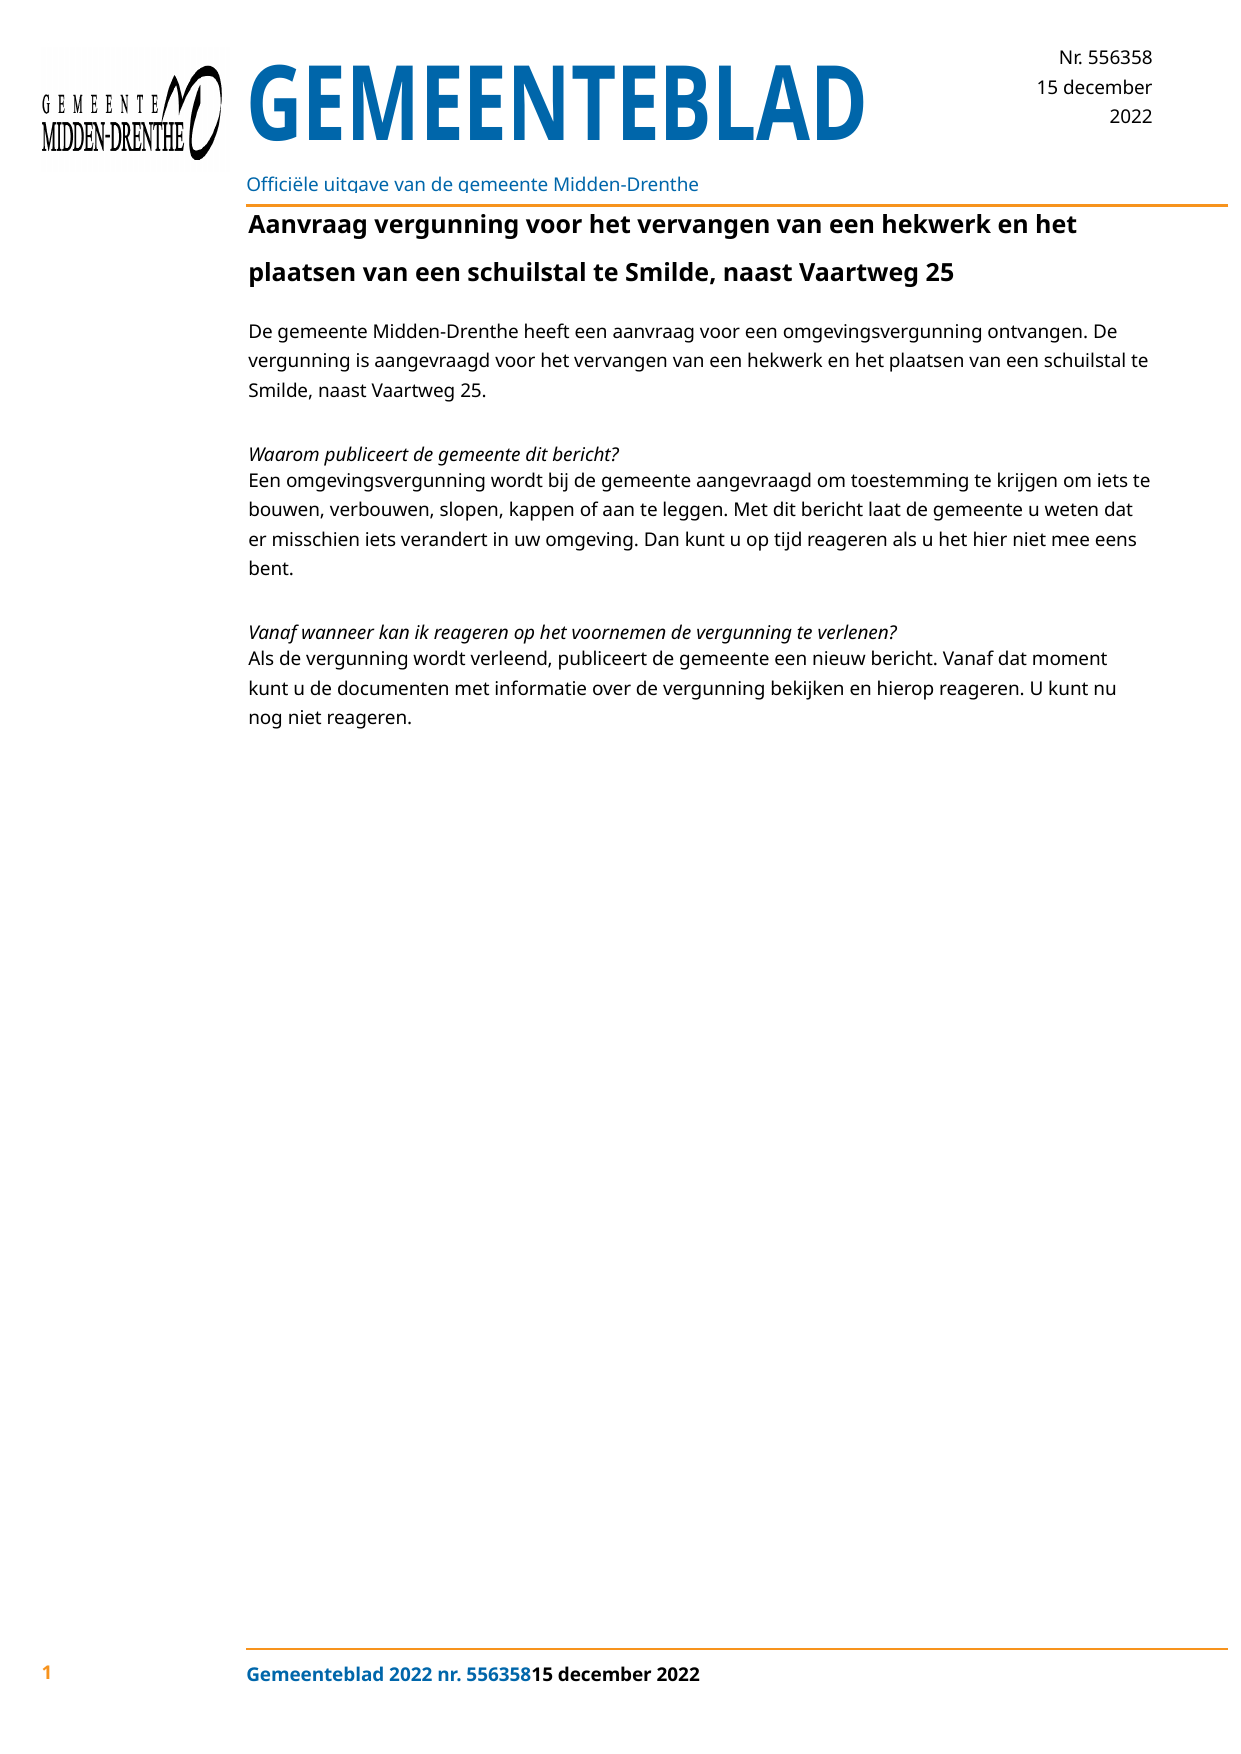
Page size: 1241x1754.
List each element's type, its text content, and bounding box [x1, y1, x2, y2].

text De gemeente Midden-Drenthe heeft een aanvraag voor een omgevingsvergunning ontvangen. De vergunning is aangevraagd voor het vervangen van een hekwerk en het plaatsen van een schuilstal te Smilde, naast Vaartweg 25. [248, 318, 1152, 403]
picture [41, 47, 231, 172]
text Een omgevingsvergunning wordt bij de gemeente aangevraagd om toestemming te krijgen om iets te bouwen, verbouwen, slopen, kappen of aan te leggen. Met dit bericht laat de gemeente u weten dat er misschien iets verandert in uw omgeving. Dan kunt u op tijd reageren als u het hier niet mee eens bent. [248, 467, 1152, 581]
text Als de vergunning wordt verleend, publiceert de gemeente een nieuw bericht. Vanaf dat moment kunt u de documenten met informatie over de vergunning bekijken en hierop reageren. U kunt nu nog niet reageren. [248, 645, 1152, 730]
text Aanvraag vergunning voor het vervangen van een hekwerk en het plaatsen van een schuilstal te Smilde, naast Vaartweg 25 [248, 207, 1152, 288]
text Vanaf wanneer kan ik reageren op het voornemen de vergunning te verlenen? [248, 619, 1152, 645]
text Waarom publiceert de gemeente dit bericht? [248, 441, 1152, 467]
